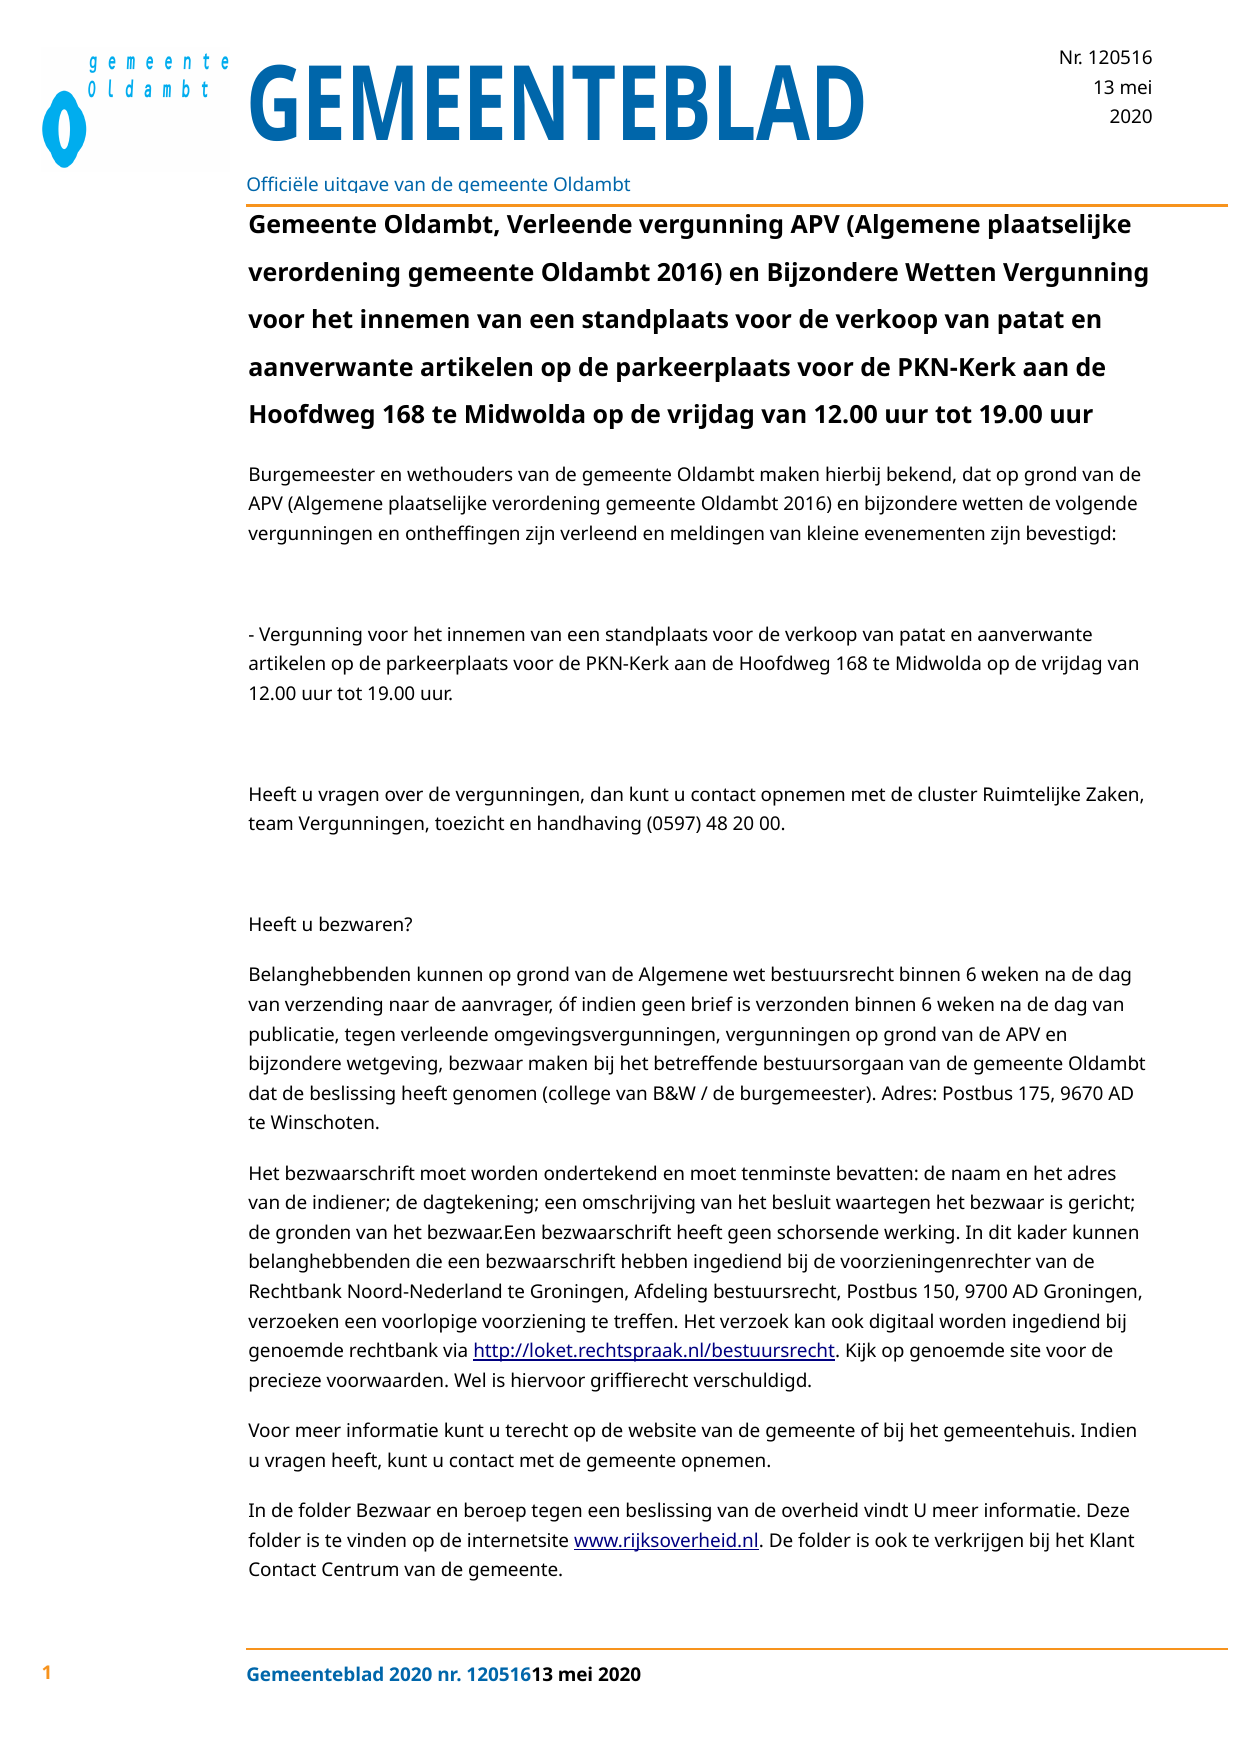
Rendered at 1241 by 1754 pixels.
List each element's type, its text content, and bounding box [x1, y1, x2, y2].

text Heeft u bezwaren? [248, 911, 1152, 937]
text Het bezwaarschrift moet worden ondertekend en moet tenminste bevatten: de naam en het adres van de indiener; de dagtekening; een omschrijving van het besluit waartegen het bezwaar is gericht; de gronden van het bezwaar.Een bezwaarschrift heeft geen schorsende werking. In dit kader kunnen belanghebbenden die een bezwaarschrift hebben ingediend bij de voorzieningenrechter van de Rechtbank Noord-Nederland te Groningen, Afdeling bestuursrecht, Postbus 150, 9700 AD Groningen, verzoeken een voorlopige voorziening te treffen. Het verzoek kan ook digitaal worden ingediend bij genoemde rechtbank via http://loket.rechtspraak.nl/bestuursrecht. Kijk op genoemde site voor de precieze voorwaarden. Wel is hiervoor griffierecht verschuldigd. [248, 1160, 1152, 1393]
text Belanghebbenden kunnen op grond van de Algemene wet bestuursrecht binnen 6 weken na de dag van verzending naar de aanvrager, óf indien geen brief is verzonden binnen 6 weken na de dag van publicatie, tegen verleende omgevingsvergunningen, vergunningen op grond van de APV en bijzondere wetgeving, bezwaar maken bij het betreffende bestuursorgaan van de gemeente Oldambt dat de beslissing heeft genomen (college van B&W / de burgemeester). Adres: Postbus 175, 9670 AD te Winschoten. [248, 962, 1152, 1135]
text Gemeente Oldambt, Verleende vergunning APV (Algemene plaatselijke verordening gemeente Oldambt 2016) en Bijzondere Wetten Vergunning voor het innemen van een standplaats voor de verkoop van patat en aanverwante artikelen op de parkeerplaats voor de PKN-Kerk aan de Hoofdweg 168 te Midwolda op de vrijdag van 12.00 uur tot 19.00 uur [248, 207, 1152, 431]
text Heeft u vragen over de vergunningen, dan kunt u contact opnemen met de cluster Ruimtelijke Zaken, team Vergunningen, toezicht en handhaving (0597) 48 20 00. [248, 781, 1152, 836]
text - Vergunning voor het innemen van een standplaats voor de verkoop van patat en aanverwante artikelen op de parkeerplaats voor de PKN-Kerk aan de Hoofdweg 168 te Midwolda op de vrijdag van 12.00 uur tot 19.00 uur. [248, 621, 1152, 706]
text Burgemeester en wethouders van de gemeente Oldambt maken hierbij bekend, dat op grond van de APV (Algemene plaatselijke verordening gemeente Oldambt 2016) en bijzondere wetten de volgende vergunningen en ontheffingen zijn verleend en meldingen van kleine evenementen zijn bevestigd: [248, 461, 1152, 546]
picture [41, 47, 231, 172]
text Voor meer informatie kunt u terecht op de website van de gemeente of bij het gemeentehuis. Indien u vragen heeft, kunt u contact met de gemeente opnemen. [248, 1417, 1152, 1473]
text In de folder Bezwaar en beroep tegen een beslissing van de overheid vindt U meer informatie. Deze folder is te vinden op de internetsite www.rijksoverheid.nl. De folder is ook te verkrijgen bij het Klant Contact Centrum van de gemeente. [248, 1497, 1152, 1582]
